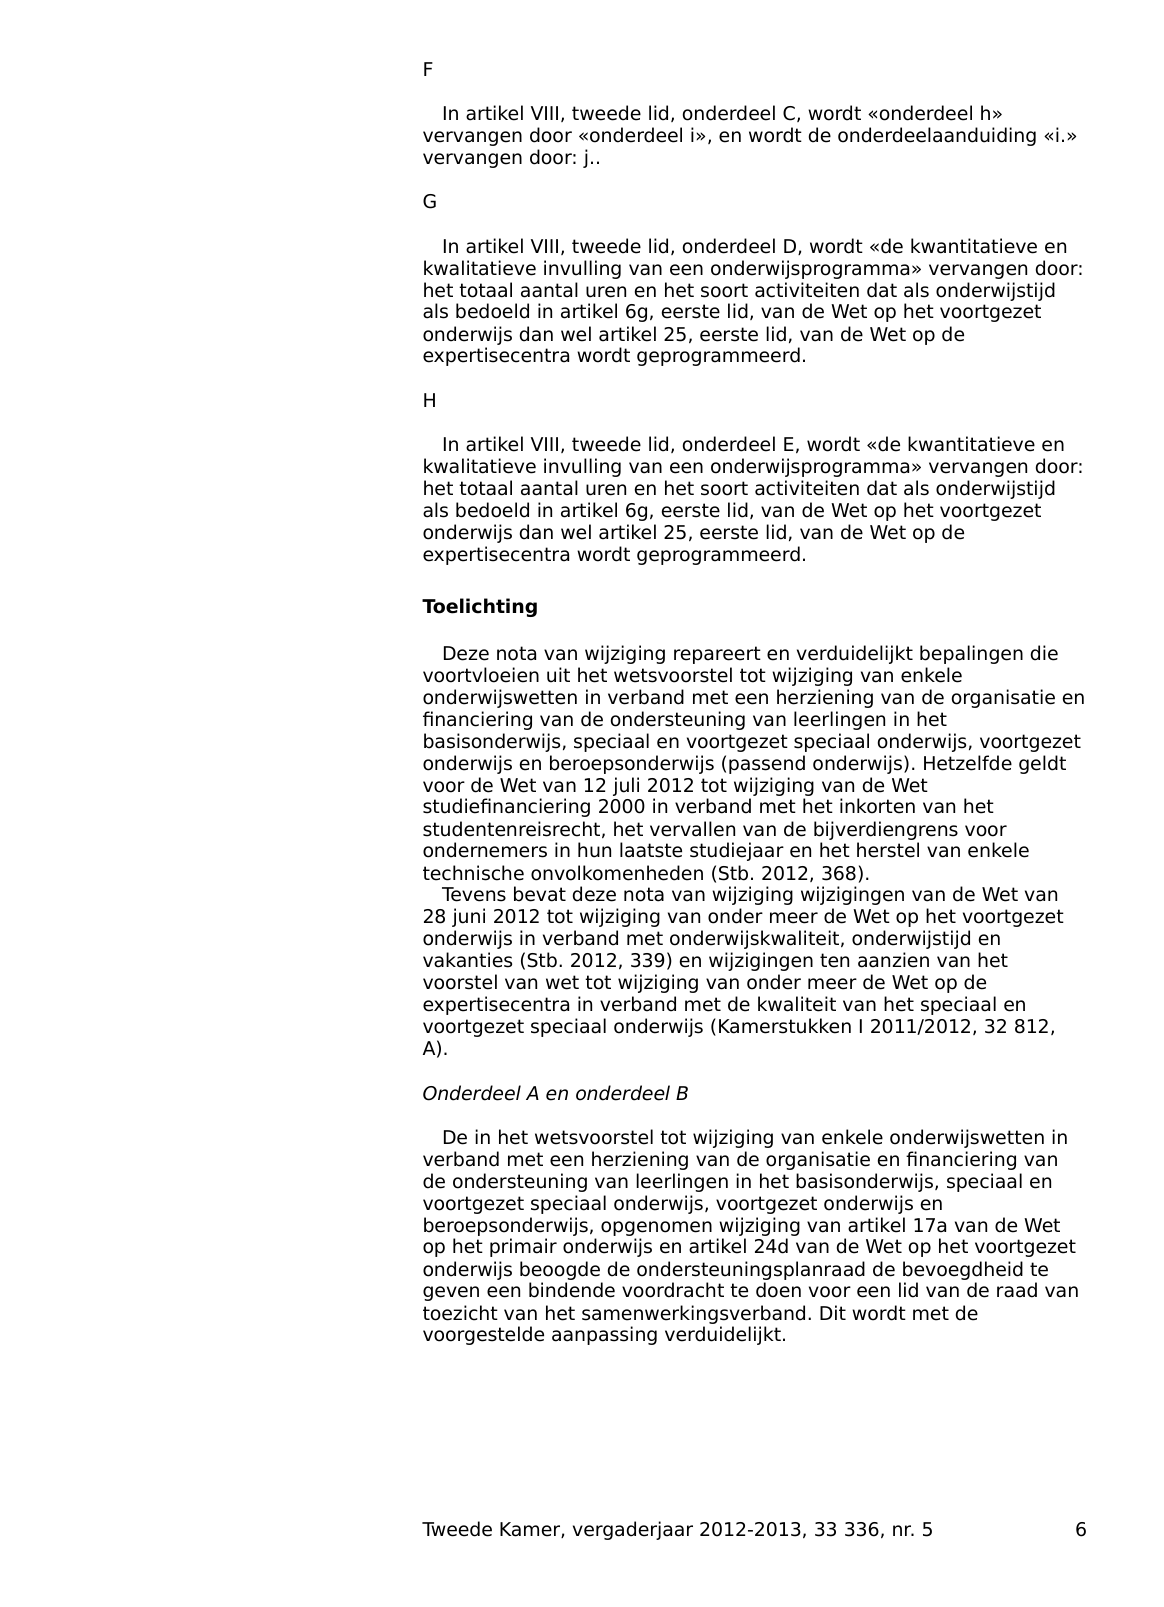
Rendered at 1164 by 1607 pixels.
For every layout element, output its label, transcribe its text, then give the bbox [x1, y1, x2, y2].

text Deze nota van wijziging repareert en verduidelijkt bepalingen die voortvloeien uit het wetsvoorstel tot wijziging van enkele onderwijswetten in verband met een herziening van de organisatie en financiering van de ondersteuning van leerlingen in het basisonderwijs, speciaal en voortgezet speciaal onderwijs, voortgezet onderwijs en beroepsonderwijs (passend onderwijs). Hetzelfde geldt voor de Wet van 12 juli 2012 tot wijziging van de Wet studiefinanciering 2000 in verband met het inkorten van het studentenreisrecht, het vervallen van de bijverdiengrens voor ondernemers in hun laatste studiejaar en het herstel van enkele technische onvolkomenheden (Stb. 2012, 368). [422, 643, 1087, 884]
text In artikel VIII, tweede lid, onderdeel D, wordt «de kwantitatieve en kwalitatieve invulling van een onderwijsprogramma» vervangen door: het totaal aantal uren en het soort activiteiten dat als onderwijstijd als bedoeld in artikel 6g, eerste lid, van de Wet op het voortgezet onderwijs dan wel artikel 25, eerste lid, van de Wet op de expertisecentra wordt geprogrammeerd. [422, 236, 1087, 367]
subtitle G [422, 191, 1087, 213]
subtitle H [422, 389, 1087, 412]
subtitle Toelichting [422, 596, 1087, 618]
text In artikel VIII, tweede lid, onderdeel E, wordt «de kwantitatieve en kwalitatieve invulling van een onderwijsprogramma» vervangen door: het totaal aantal uren en het soort activiteiten dat als onderwijstijd als bedoeld in artikel 6g, eerste lid, van de Wet op het voortgezet onderwijs dan wel artikel 25, eerste lid, van de Wet op de expertisecentra wordt geprogrammeerd. [422, 434, 1087, 566]
text De in het wetsvoorstel tot wijziging van enkele onderwijswetten in verband met een herziening van de organisatie en financiering van de ondersteuning van leerlingen in het basisonderwijs, speciaal en voortgezet speciaal onderwijs, voortgezet onderwijs en beroepsonderwijs, opgenomen wijziging van artikel 17a van de Wet op het primair onderwijs en artikel 24d van de Wet op het voortgezet onderwijs beoogde de ondersteuningsplanraad de bevoegdheid te geven een bindende voordracht te doen voor een lid van de raad van toezicht van het samenwerkingsverband. Dit wordt met de voorgestelde aanpassing verduidelijkt. [422, 1127, 1087, 1346]
text Tevens bevat deze nota van wijziging wijzigingen van de Wet van 28 juni 2012 tot wijziging van onder meer de Wet op het voortgezet onderwijs in verband met onderwijskwaliteit, onderwijstijd en vakanties (Stb. 2012, 339) en wijzigingen ten aanzien van het voorstel van wet tot wijziging van onder meer de Wet op de expertisecentra in verband met de kwaliteit van het speciaal en voortgezet speciaal onderwijs (Kamerstukken I 2011/2012, 32 812, A). [422, 884, 1087, 1060]
subtitle Onderdeel A en onderdeel B [422, 1082, 1087, 1104]
text In artikel VIII, tweede lid, onderdeel C, wordt «onderdeel h» vervangen door «onderdeel i», en wordt de onderdeelaanduiding «i.» vervangen door: j.. [422, 103, 1087, 169]
subtitle F [422, 59, 1087, 81]
